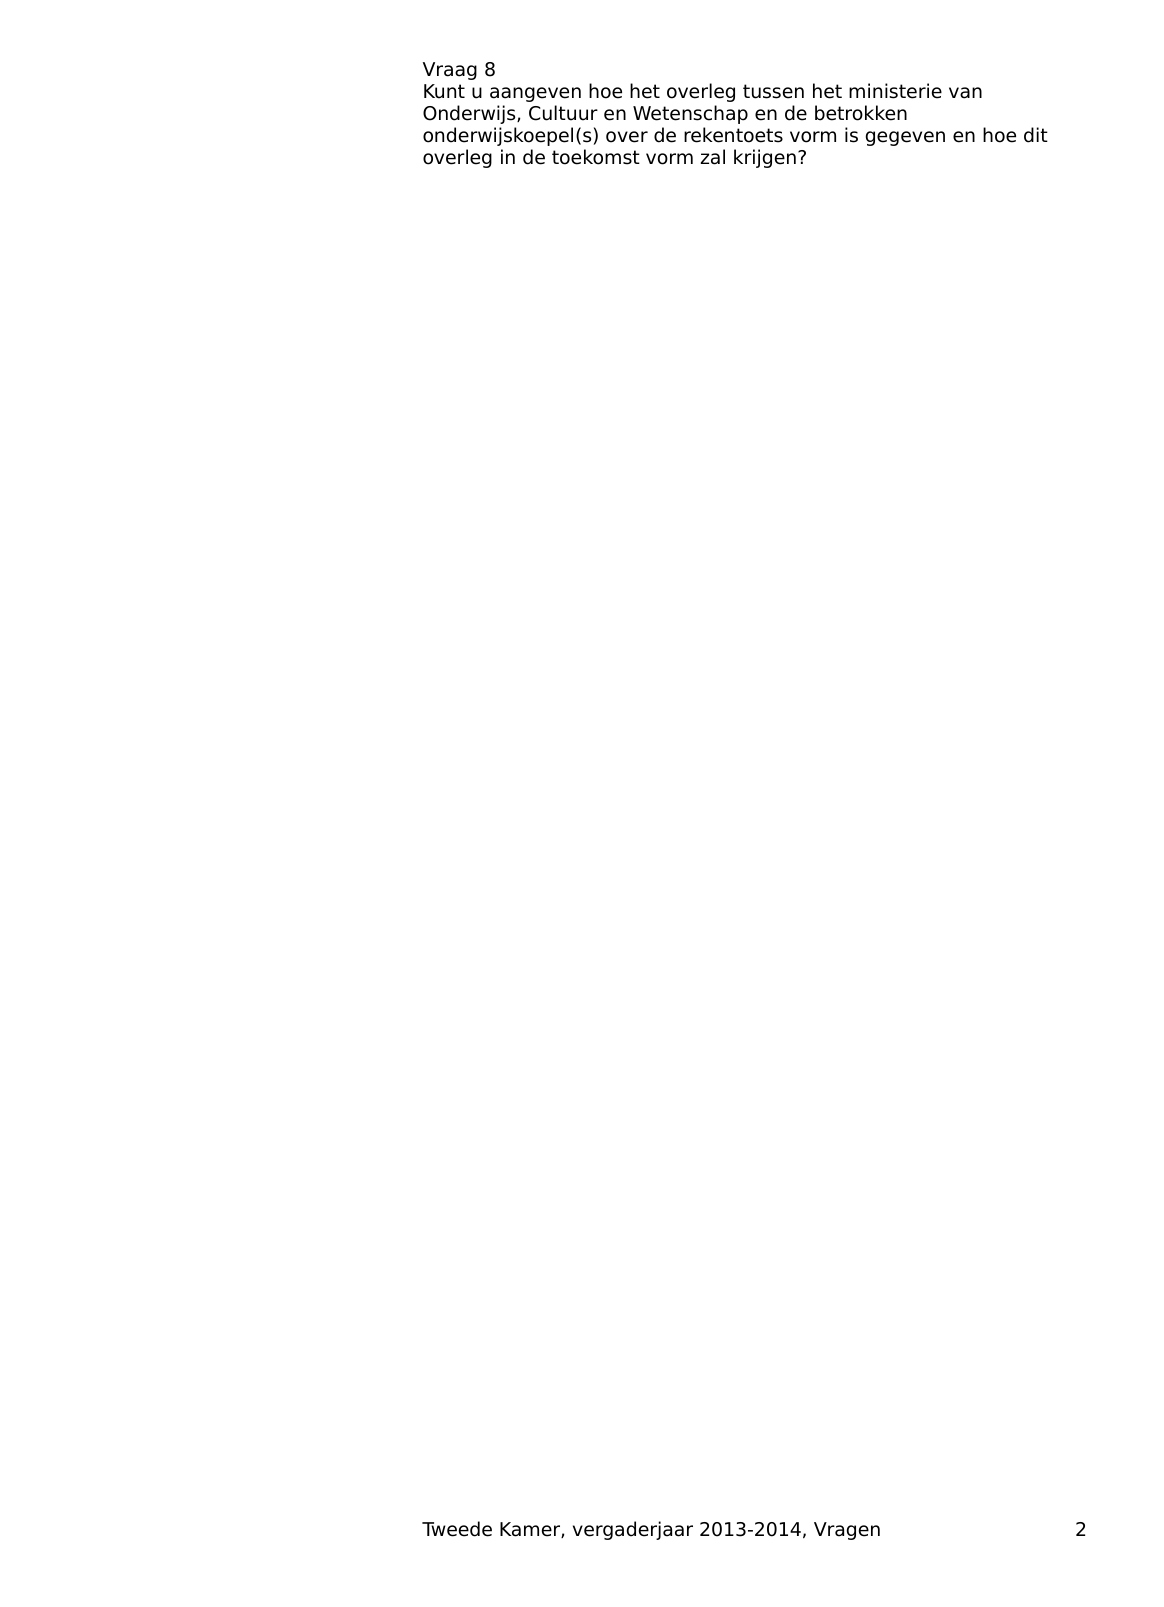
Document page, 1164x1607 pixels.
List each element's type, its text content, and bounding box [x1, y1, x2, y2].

text Kunt u aangeven hoe het overleg tussen het ministerie van Onderwijs, Cultuur en Wetenschap en de betrokken onderwijskoepel(s) over de rekentoets vorm is gegeven en hoe dit overleg in de toekomst vorm zal krijgen? [422, 81, 1087, 169]
text Vraag 8 [422, 59, 1087, 81]
